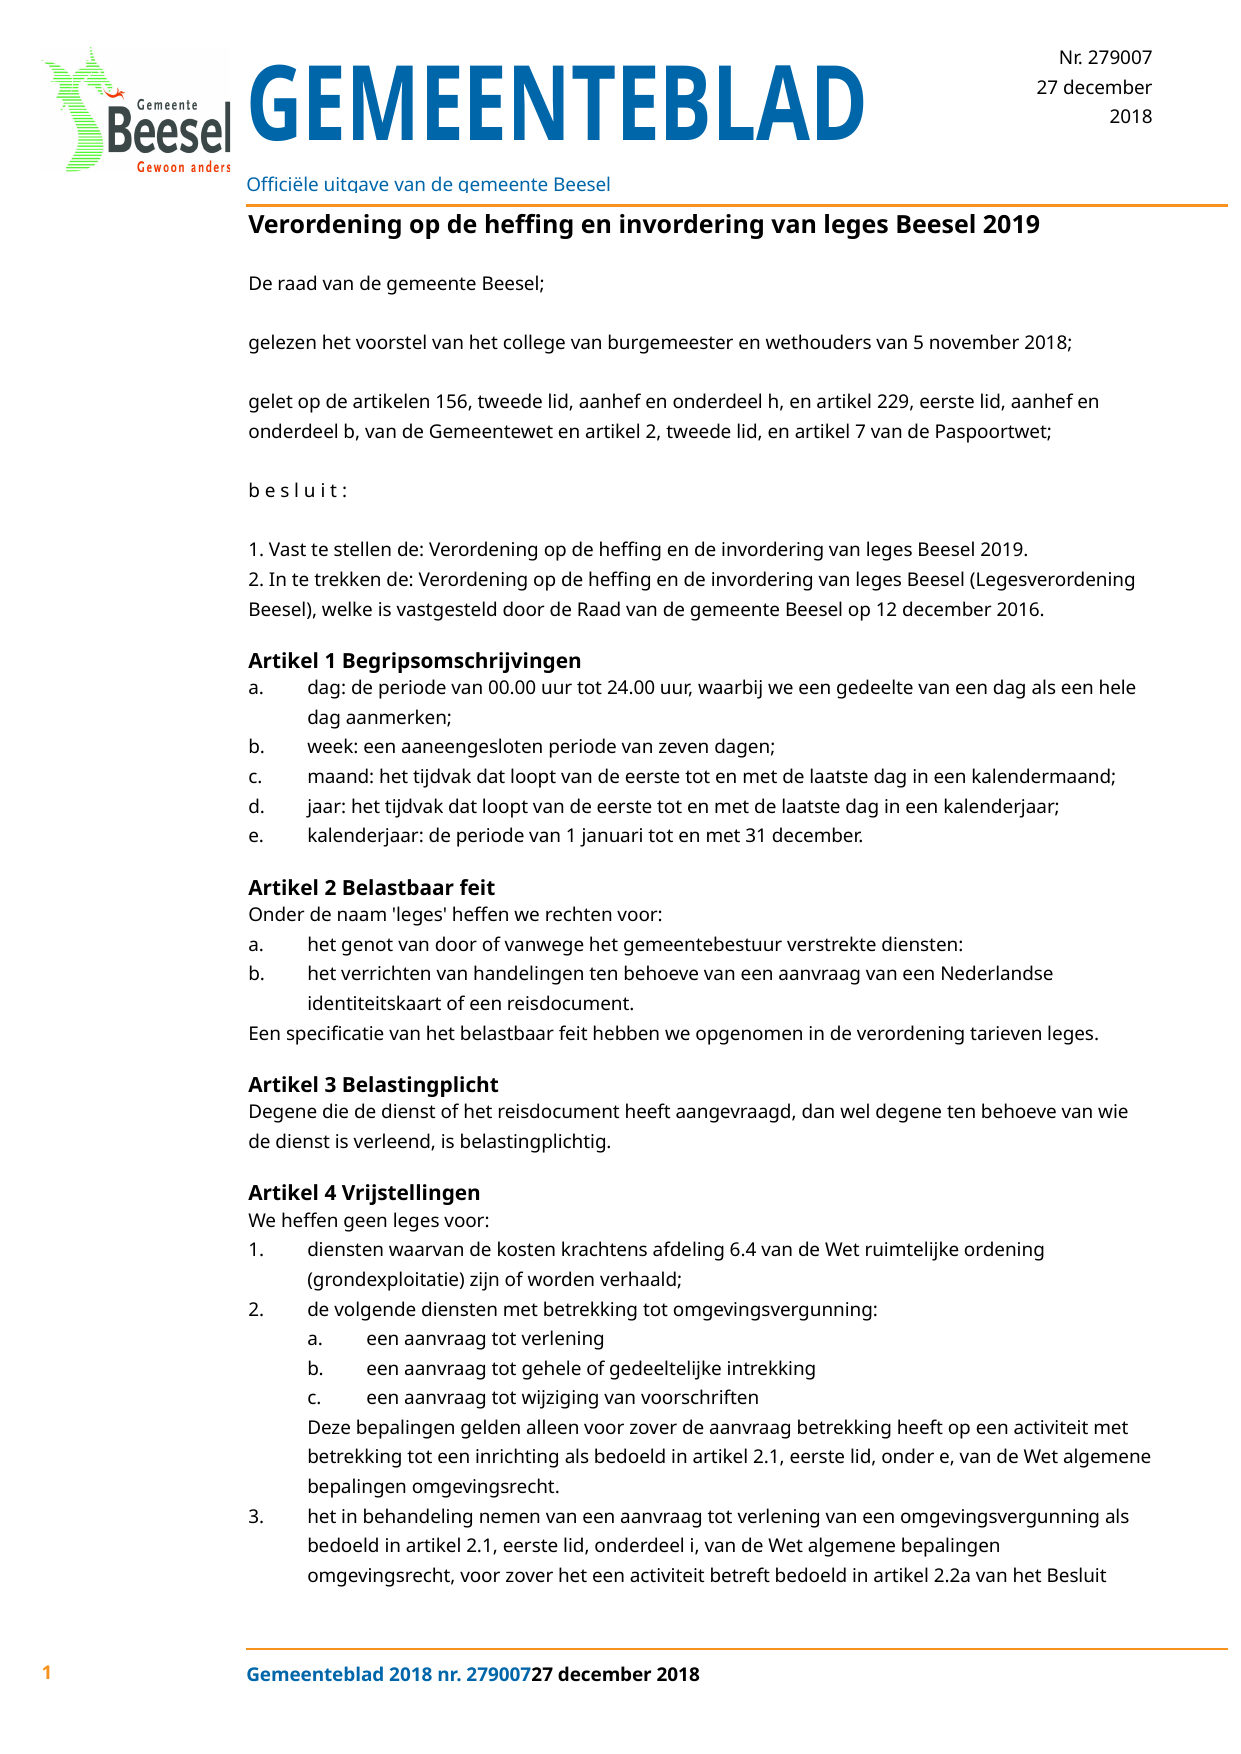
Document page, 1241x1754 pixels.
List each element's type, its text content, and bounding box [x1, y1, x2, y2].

text Artikel 4 Vrijstellingen [248, 1178, 1152, 1207]
text gelet op de artikelen 156, tweede lid, aanhef en onderdeel h, en artikel 229, eerste lid, aanhef en onderdeel b, van de Gemeentewet en artikel 2, tweede lid, en artikel 7 van de Paspoortwet; [248, 389, 1152, 444]
list jaar: het tijdvak dat loopt van de eerste tot en met de laatste dag in een kalenderjaar; [248, 793, 1152, 819]
text Verordening op de heffing en invordering van leges Beesel 2019 [248, 207, 1152, 241]
text Artikel 2 Belastbaar feit [248, 873, 1152, 901]
text Degene die de dienst of het reisdocument heeft aangevraagd, dan wel degene ten behoeve van wie de dienst is verleend, is belastingplichtig. [248, 1098, 1152, 1154]
list week: een aaneengesloten periode van zeven dagen; [248, 734, 1152, 759]
list een aanvraag tot gehele of gedeeltelijke intrekking [307, 1355, 1152, 1381]
list de volgende diensten met betrekking tot omgevingsvergunning: [248, 1296, 1152, 1321]
text 2. In te trekken de: Verordening op de heffing en de invordering van leges Beesel (Legesverordening Beesel), welke is vastgesteld door de Raad van de gemeente Beesel op 12 december 2016. [248, 566, 1152, 621]
text Een specificatie van het belastbaar feit hebben we opgenomen in de verordening tarieven leges. [248, 1020, 1152, 1045]
text 1. Vast te stellen de: Verordening op de heffing en de invordering van leges Beesel 2019. [248, 537, 1152, 562]
list kalenderjaar: de periode van 1 januari tot en met 31 december. [248, 822, 1152, 848]
list het in behandeling nemen van een aanvraag tot verlening van een omgevingsvergunning als bedoeld in artikel 2.1, eerste lid, onderdeel i, van de Wet algemene bepalingen omgevingsrecht, voor zover het een activiteit betreft bedoeld in artikel 2.2a van het Besluit [248, 1503, 1152, 1588]
list diensten waarvan de kosten krachtens afdeling 6.4 van de Wet ruimtelijke ordening (grondexploitatie) zijn of worden verhaald; [248, 1237, 1152, 1292]
list maand: het tijdvak dat loopt van de eerste tot en met de laatste dag in een kalendermaand; [248, 763, 1152, 789]
text Onder de naam 'leges' heffen we rechten voor: [248, 901, 1152, 927]
list het verrichten van handelingen ten behoeve van een aanvraag van een Nederlandse identiteitskaart of een reisdocument. [248, 961, 1152, 1016]
list een aanvraag tot wijziging van voorschriften [307, 1384, 1152, 1410]
text b e s l u i t : [248, 477, 1152, 503]
picture [41, 47, 231, 172]
text De raad van de gemeente Beesel; [248, 270, 1152, 296]
list Deze bepalingen gelden alleen voor zover de aanvraag betrekking heeft op een activiteit met betrekking tot een inrichting als bedoeld in artikel 2.1, eerste lid, onder e, van de Wet algemene bepalingen omgevingsrecht. [248, 1414, 1152, 1499]
text We heffen geen leges voor: [248, 1207, 1152, 1233]
list een aanvraag tot verlening [307, 1325, 1152, 1351]
text Artikel 1 Begripsomschrijvingen [248, 646, 1152, 674]
list dag: de periode van 00.00 uur tot 24.00 uur, waarbij we een gedeelte van een dag als een hele dag aanmerken; [248, 674, 1152, 730]
list het genot van door of vanwege het gemeentebestuur verstrekte diensten: [248, 931, 1152, 957]
text Artikel 3 Belastingplicht [248, 1070, 1152, 1098]
text gelezen het voorstel van het college van burgemeester en wethouders van 5 november 2018; [248, 329, 1152, 355]
